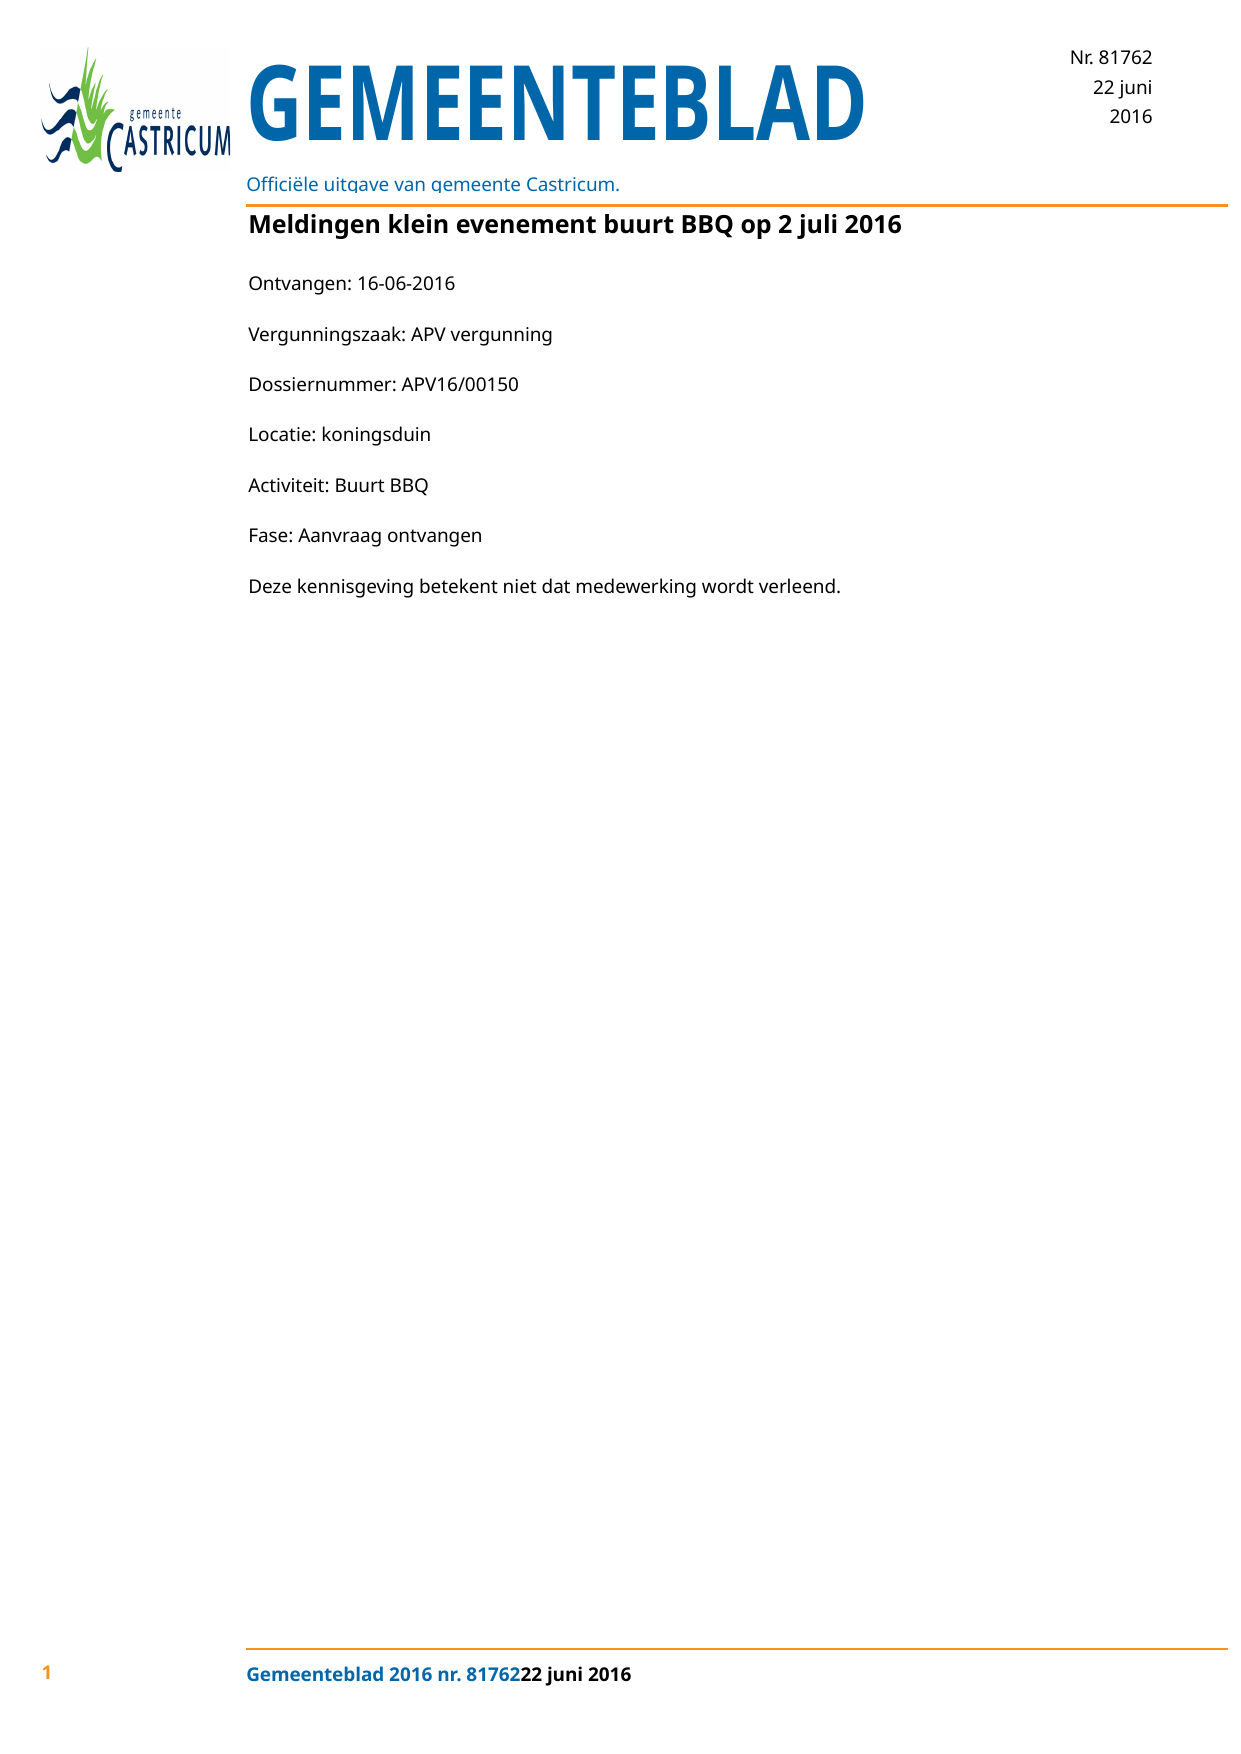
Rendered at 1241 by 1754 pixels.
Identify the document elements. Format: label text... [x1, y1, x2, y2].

text Deze kennisgeving betekent niet dat medewerking wordt verleend. [248, 573, 1152, 598]
picture [41, 47, 231, 172]
text Ontvangen: 16-06-2016 [248, 270, 1152, 296]
text Locatie: koningsduin [248, 422, 1152, 447]
text Activiteit: Buurt BBQ [248, 472, 1152, 498]
text Meldingen klein evenement buurt BBQ op 2 juli 2016 [248, 207, 1152, 241]
text Fase: Aanvraag ontvangen [248, 522, 1152, 548]
text Dossiernummer: APV16/00150 [248, 371, 1152, 397]
text Vergunningszaak: APV vergunning [248, 321, 1152, 346]
